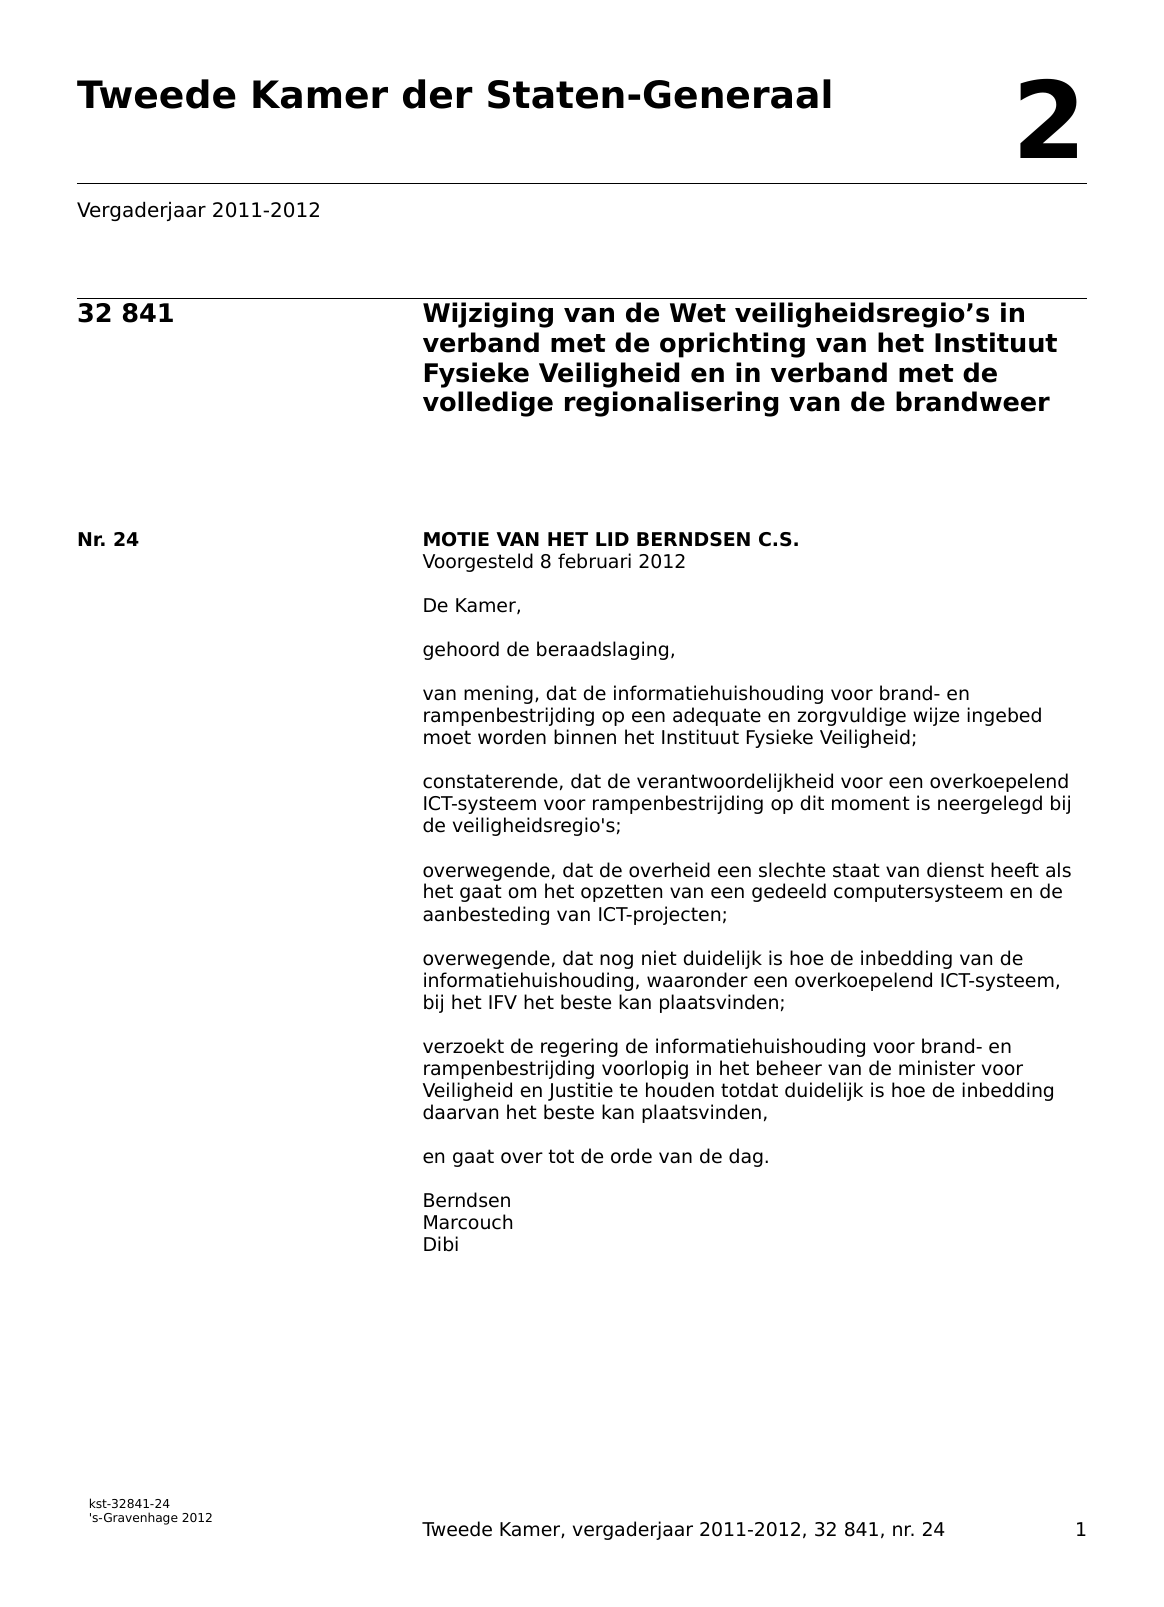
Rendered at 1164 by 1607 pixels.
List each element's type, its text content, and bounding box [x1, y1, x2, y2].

text verzoekt de regering de informatiehuishouding voor brand- en rampenbestrijding voorlopig in het beheer van de minister voor Veiligheid en Justitie te houden totdat duidelijk is hoe de inbedding daarvan het beste kan plaatsvinden, [422, 1036, 1087, 1124]
table_cell Vergaderjaar 2011-2012 [77, 184, 1087, 298]
text overwegende, dat de overheid een slechte staat van dienst heeft als het gaat om het opzetten van een gedeeld computersysteem en de aanbesteding van ICT-projecten; [422, 859, 1087, 925]
text Berndsen [422, 1190, 1087, 1212]
text kst-32841-24 [88, 1497, 323, 1511]
table_header 2 [886, 59, 1087, 183]
text en gaat over tot de orde van de dag. [422, 1146, 1087, 1168]
text overwegende, dat nog niet duidelijk is hoe de inbedding van de informatiehuishouding, waaronder een overkoepelend ICT-systeem, bij het IFV het beste kan plaatsvinden; [422, 948, 1087, 1013]
text constaterende, dat de verantwoordelijkheid voor een overkoepelend ICT-systeem voor rampenbestrijding op dit moment is neergelegd bij de veiligheidsregio's; [422, 771, 1087, 837]
subtitle 32 841 Wijziging van de Wet veiligheidsregio’s in verband met de oprichting van het Instituut Fysieke Veiligheid en in verband met de volledige regionalisering van de brandweer [77, 299, 1087, 418]
text van mening, dat de informatiehuishouding voor brand- en rampenbestrijding op een adequate en zorgvuldige wijze ingebed moet worden binnen het Instituut Fysieke Veiligheid; [422, 683, 1087, 749]
text 's-Gravenhage 2012 [88, 1511, 323, 1525]
text De Kamer, [422, 595, 1087, 617]
text Voorgesteld 8 februari 2012 [422, 551, 1087, 573]
text gehoord de beraadslaging, [422, 639, 1087, 661]
text Dibi [422, 1234, 1087, 1256]
table_header Tweede Kamer der Staten-Generaal [77, 59, 886, 183]
text Marcouch [422, 1212, 1087, 1234]
subtitle Nr. 24 MOTIE VAN HET LID BERNDSEN C.S. [77, 529, 1087, 551]
